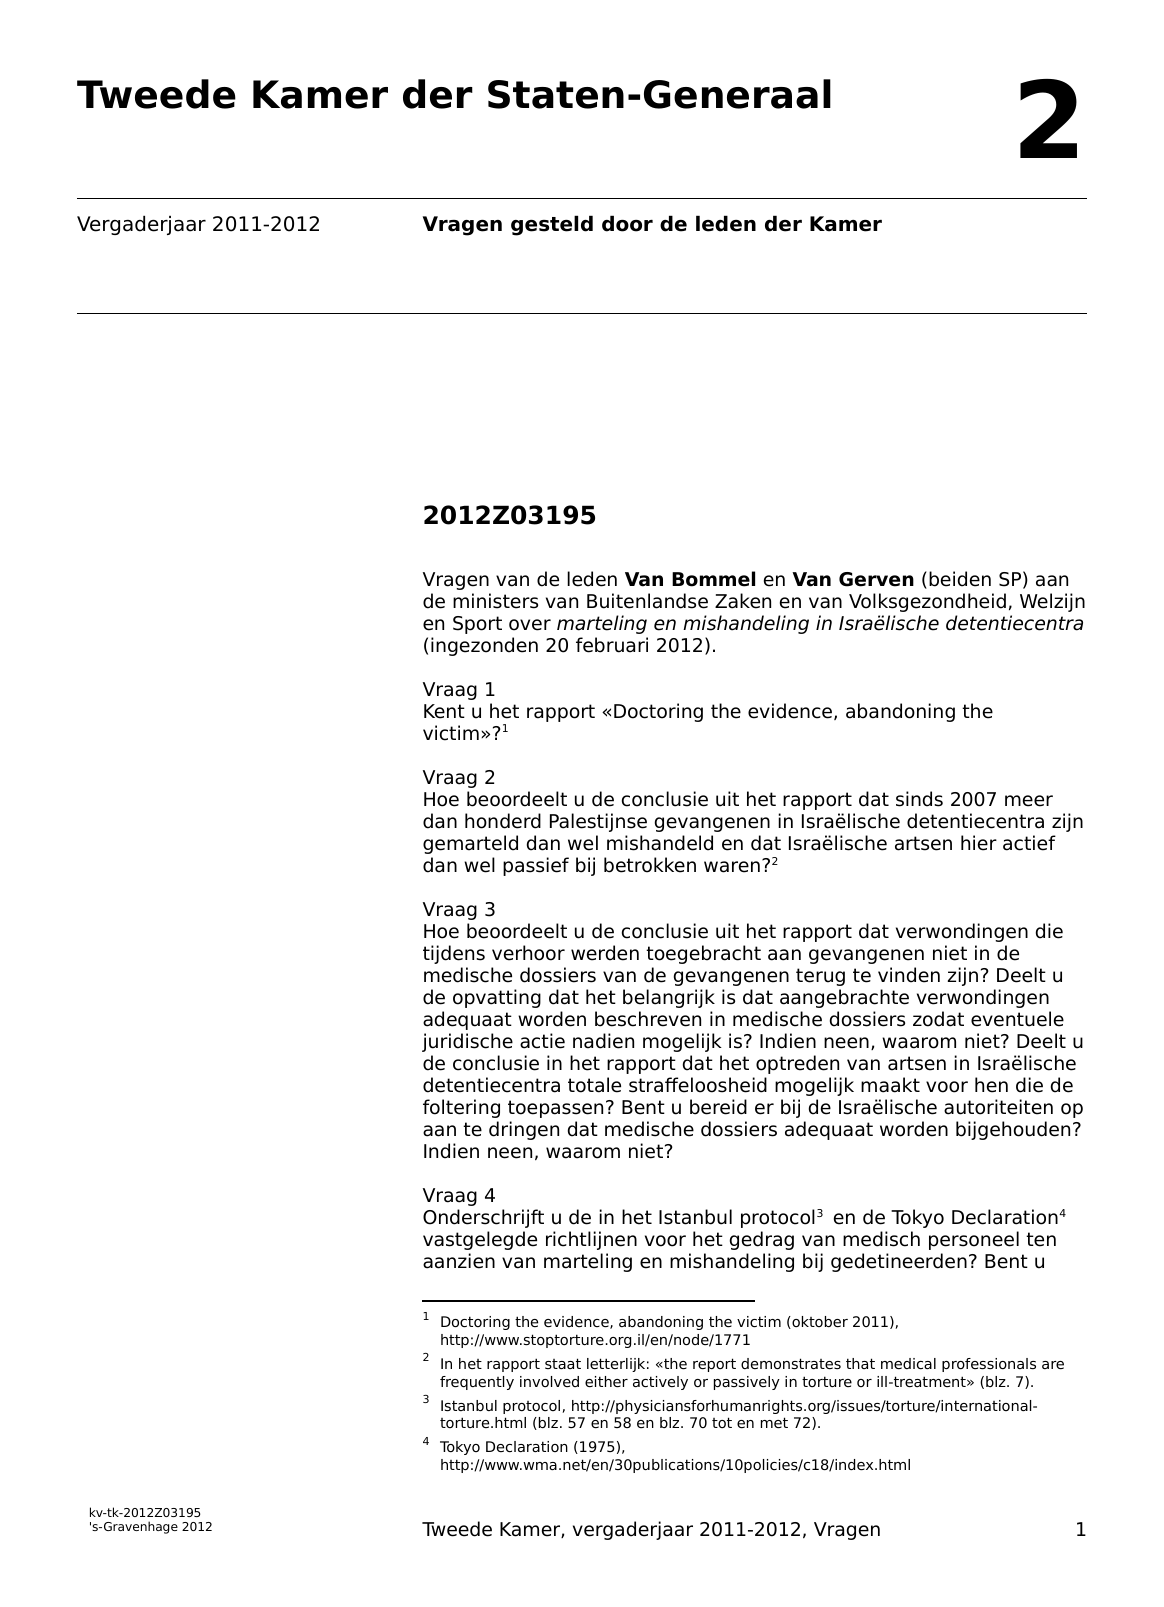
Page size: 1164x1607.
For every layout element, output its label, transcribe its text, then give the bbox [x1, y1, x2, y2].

text Vraag 2 [422, 767, 1087, 789]
text 2012Z03195 [422, 501, 1087, 531]
text 's-Gravenhage 2012 [88, 1520, 323, 1534]
table_cell Vergaderjaar 2011-2012 [77, 199, 422, 313]
table_cell Vragen gesteld door de leden der Kamer [422, 199, 1087, 313]
text Vragen van de leden Van Bommel en Van Gerven (beiden SP) aan de ministers van Buitenlandse Zaken en van Volksgezondheid, Welzijn en Sport over marteling en mishandeling in Israëlische detentiecentra (ingezonden 20 februari 2012). [422, 569, 1087, 657]
text Hoe beoordeelt u de conclusie uit het rapport dat verwondingen die tijdens verhoor werden toegebracht aan gevangenen niet in de medische dossiers van de gevangenen terug te vinden zijn? Deelt u de opvatting dat het belangrijk is dat aangebrachte verwondingen adequaat worden beschreven in medische dossiers zodat eventuele juridische actie nadien mogelijk is? Indien neen, waarom niet? Deelt u de conclusie in het rapport dat het optreden van artsen in Israëlische detentiecentra totale straffeloosheid mogelijk maakt voor hen die de foltering toepassen? Bent u bereid er bij de Israëlische autoriteiten op aan te dringen dat medische dossiers adequaat worden bijgehouden? Indien neen, waarom niet? [422, 921, 1087, 1163]
table_header Tweede Kamer der Staten-Generaal [77, 59, 886, 198]
text Doctoring the evidence, abandoning the victim (oktober 2011), http://www.stoptorture.org.il/en/node/1771 [422, 1310, 1087, 1349]
text In het rapport staat letterlijk: «the report demonstrates that medical professionals are frequently involved either actively or passively in torture or ill-treatment» (blz. 7). [422, 1352, 1087, 1391]
table_header 2 [886, 59, 1087, 198]
text Vraag 1 [422, 679, 1087, 701]
text Onderschrijft u de in het Istanbul protocol en de Tokyo Declaration vastgelegde richtlijnen voor het gedrag van medisch personeel ten aanzien van marteling en mishandeling bij gedetineerden? Bent u [422, 1207, 1087, 1273]
text Vraag 4 [422, 1185, 1087, 1207]
text Hoe beoordeelt u de conclusie uit het rapport dat sinds 2007 meer dan honderd Palestijnse gevangenen in Israëlische detentiecentra zijn gemarteld dan wel mishandeld en dat Israëlische artsen hier actief dan wel passief bij betrokken waren? [422, 789, 1087, 877]
text Vraag 3 [422, 899, 1087, 921]
text Tokyo Declaration (1975), http://www.wma.net/en/30publications/10policies/c18/index.html [422, 1435, 1087, 1474]
text Istanbul protocol, http://physiciansforhumanrights.org/issues/torture/international-torture.html (blz. 57 en 58 en blz. 70 tot en met 72). [422, 1393, 1087, 1432]
text kv-tk-2012Z03195 [88, 1506, 323, 1520]
text Kent u het rapport «Doctoring the evidence, abandoning the victim»? [422, 701, 1087, 745]
